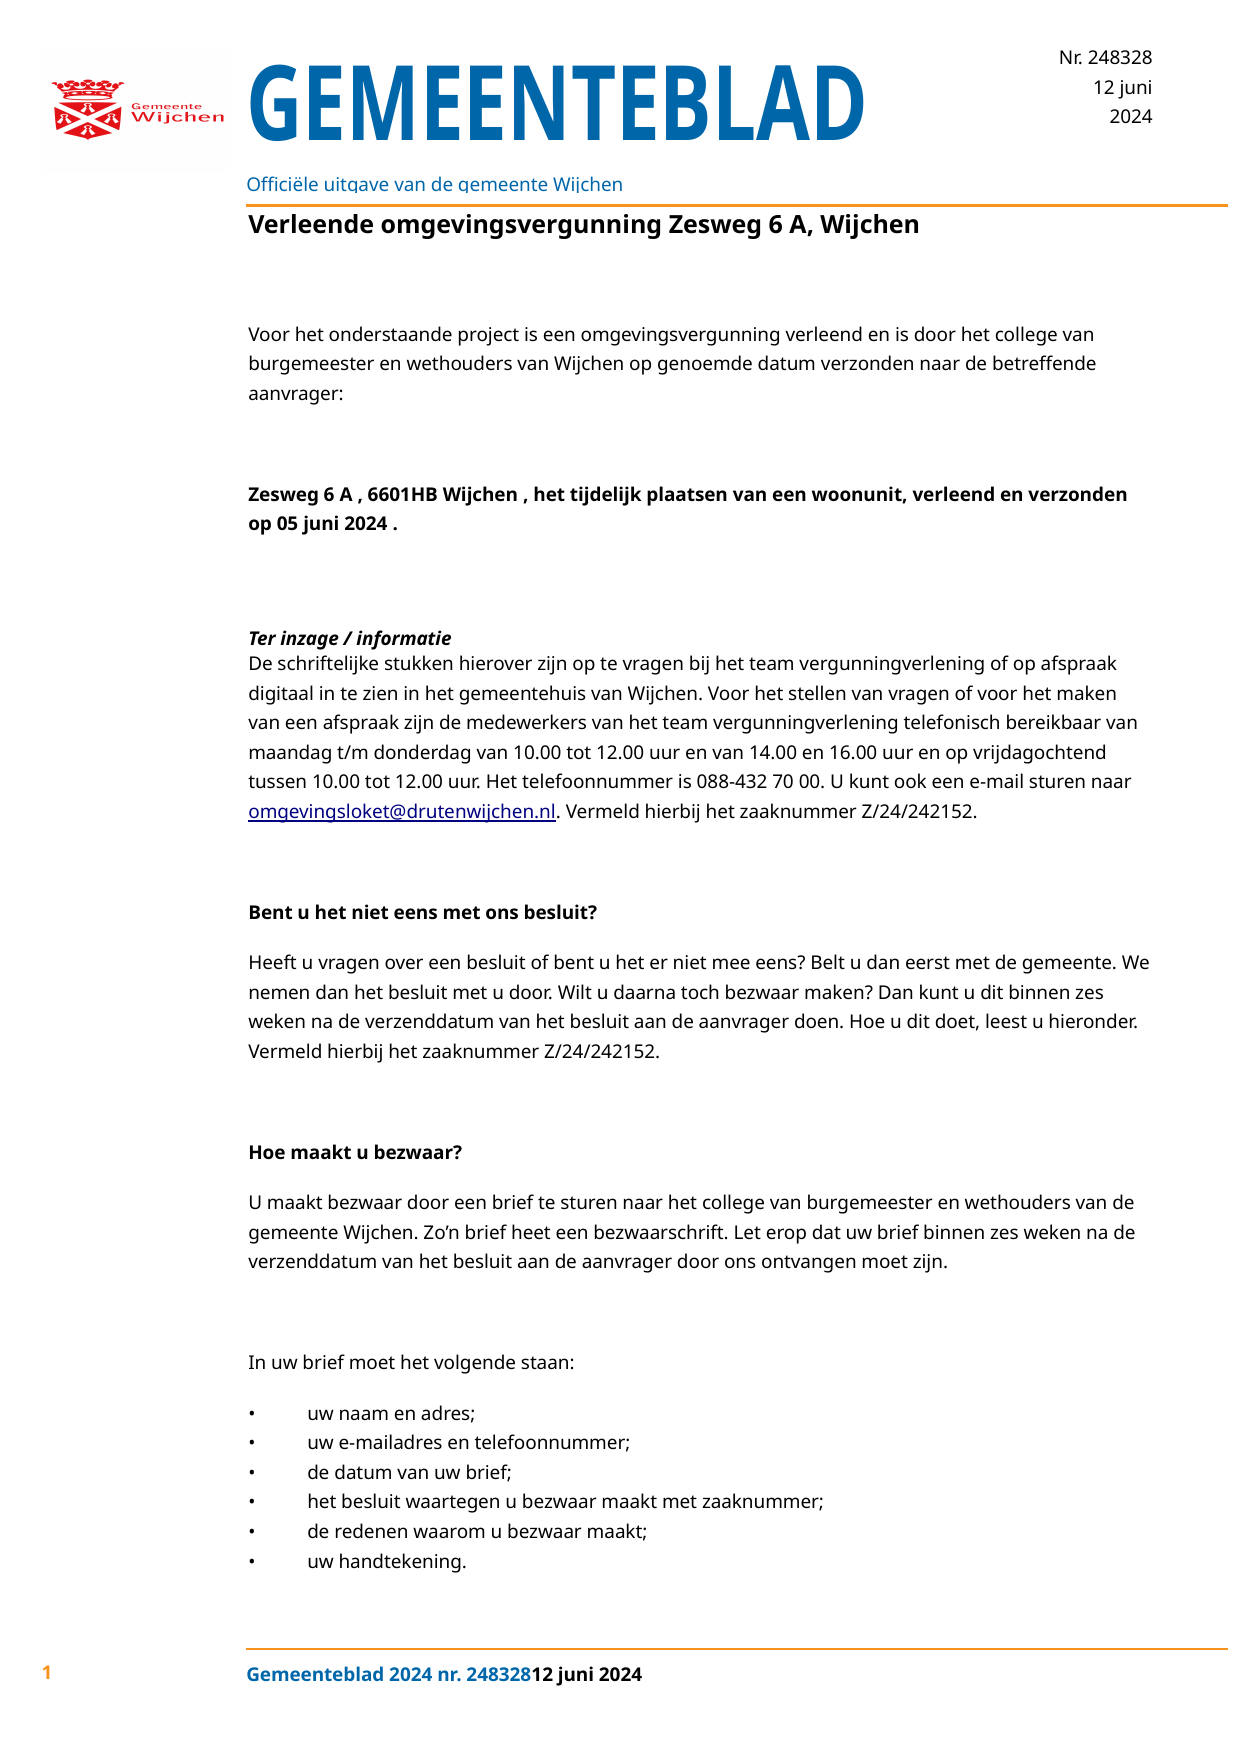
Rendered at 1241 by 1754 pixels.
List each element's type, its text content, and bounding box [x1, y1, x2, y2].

list uw naam en adres; [248, 1400, 1152, 1426]
text Bent u het niet eens met ons besluit? [248, 899, 1152, 925]
list uw e-mailadres en telefoonnummer; [248, 1429, 1152, 1455]
list de datum van uw brief; [248, 1459, 1152, 1485]
list het besluit waartegen u bezwaar maakt met zaaknummer; [248, 1489, 1152, 1514]
text De schriftelijke stukken hierover zijn op te vragen bij het team vergunningverlening of op afspraak digitaal in te zien in het gemeentehuis van Wijchen. Voor het stellen van vragen of voor het maken van een afspraak zijn de medewerkers van het team vergunningverlening telefonisch bereikbaar van maandag t/m donderdag van 10.00 tot 12.00 uur en van 14.00 en 16.00 uur en op vrijdagochtend tussen 10.00 tot 12.00 uur. Het telefoonnummer is 088-432 70 00. U kunt ook een e-mail sturen naar omgevingsloket@drutenwijchen.nl. Vermeld hierbij het zaaknummer Z/24/242152. [248, 650, 1152, 824]
picture [41, 47, 231, 172]
text Voor het onderstaande project is een omgevingsvergunning verleend en is door het college van burgemeester en wethouders van Wijchen op genoemde datum verzonden naar de betreffende aanvrager: [248, 321, 1152, 406]
text Ter inzage / informatie [248, 625, 1152, 650]
text In uw brief moet het volgende staan: [248, 1349, 1152, 1375]
text Heeft u vragen over een besluit of bent u het er niet mee eens? Belt u dan eerst met de gemeente. We nemen dan het besluit met u door. Wilt u daarna toch bezwaar maken? Dan kunt u dit binnen zes weken na de verzenddatum van het besluit aan de aanvrager doen. Hoe u dit doet, leest u hieronder. Vermeld hierbij het zaaknummer Z/24/242152. [248, 949, 1152, 1064]
list de redenen waarom u bezwaar maakt; [248, 1518, 1152, 1544]
list uw handtekening. [248, 1548, 1152, 1574]
text Hoe maakt u bezwaar? [248, 1139, 1152, 1165]
text Zesweg 6 A , 6601HB Wijchen , het tijdelijk plaatsen van een woonunit, verleend en verzonden op 05 juni 2024 . [248, 481, 1152, 536]
text Verleende omgevingsvergunning Zesweg 6 A, Wijchen [248, 207, 1152, 241]
text U maakt bezwaar door een brief te sturen naar het college van burgemeester en wethouders van de gemeente Wijchen. Zo’n brief heet een bezwaarschrift. Let erop dat uw brief binnen zes weken na de verzenddatum van het besluit aan de aanvrager door ons ontvangen moet zijn. [248, 1189, 1152, 1274]
